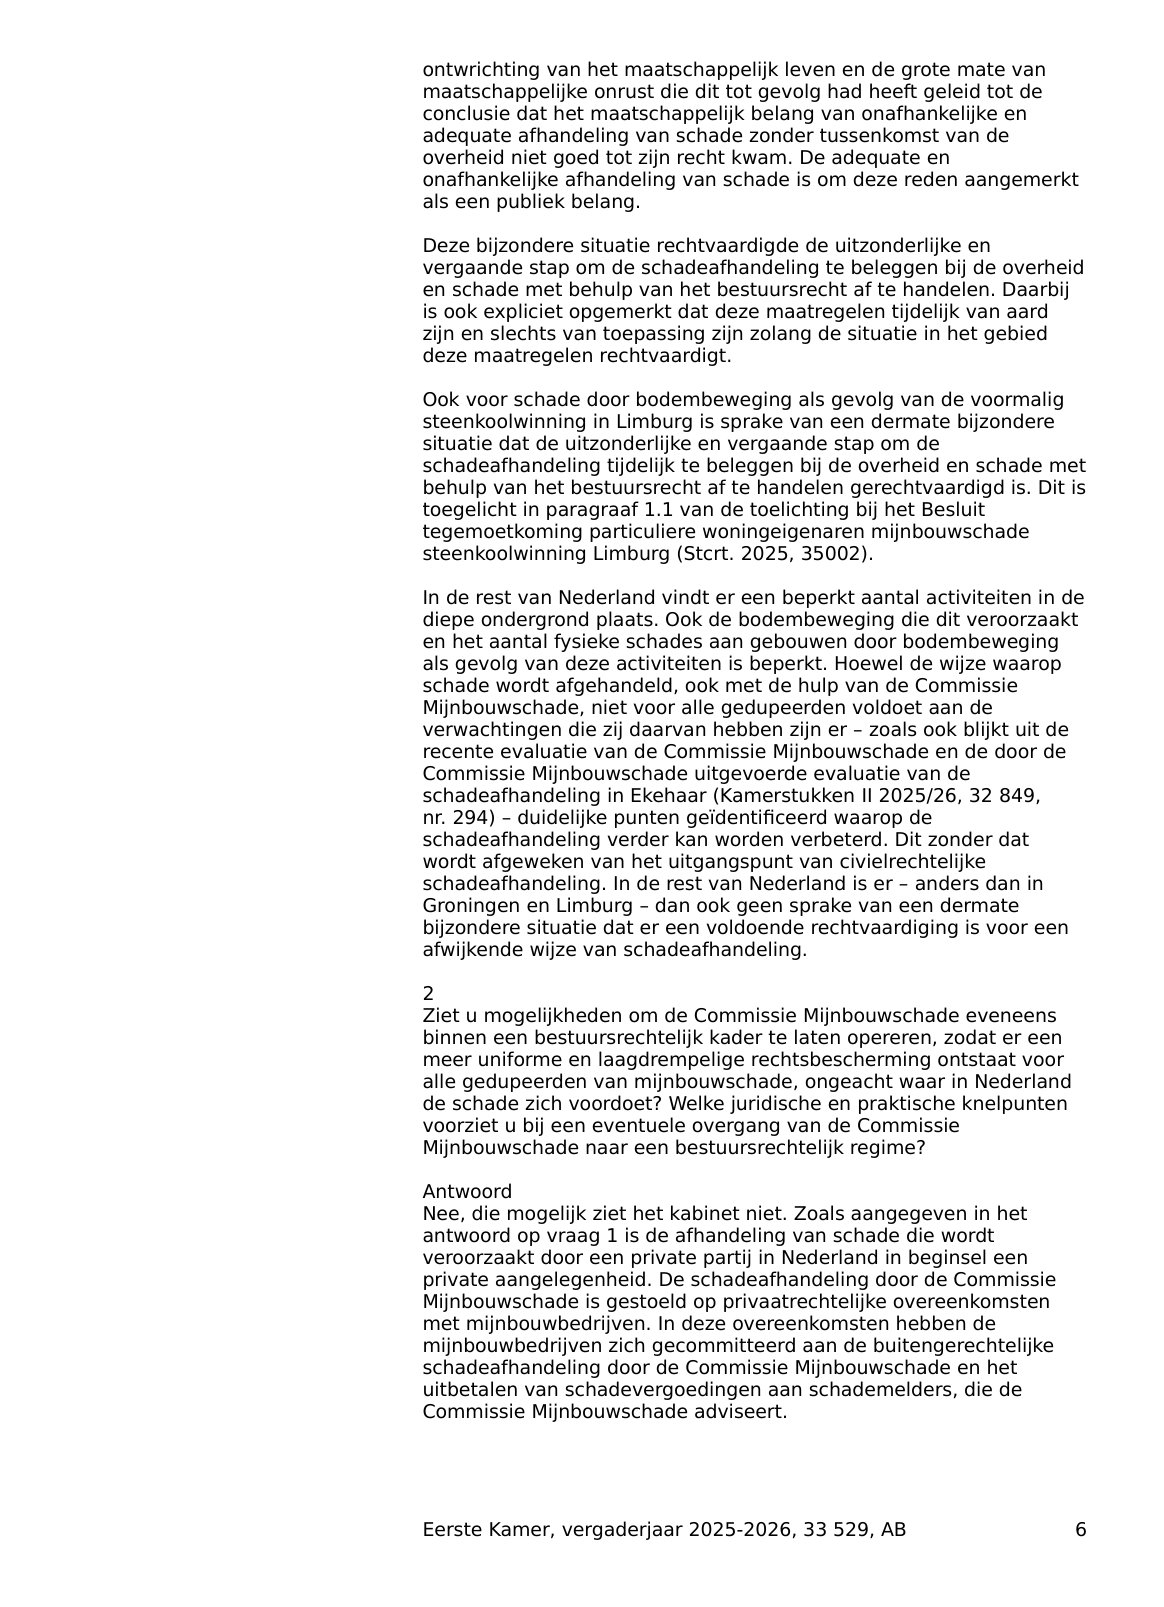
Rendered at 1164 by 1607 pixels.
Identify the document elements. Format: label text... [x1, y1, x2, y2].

text Ziet u mogelijkheden om de Commissie Mijnbouwschade eveneens binnen een bestuursrechtelijk kader te laten opereren, zodat er een meer uniforme en laagdrempelige rechtsbescherming ontstaat voor alle gedupeerden van mijnbouwschade, ongeacht waar in Nederland de schade zich voordoet? Welke juridische en praktische knelpunten voorziet u bij een eventuele overgang van de Commissie Mijnbouwschade naar een bestuursrechtelijk regime? [422, 1005, 1087, 1159]
text ontwrichting van het maatschappelijk leven en de grote mate van maatschappelijke onrust die dit tot gevolg had heeft geleid tot de conclusie dat het maatschappelijk belang van onafhankelijke en adequate afhandeling van schade zonder tussenkomst van de overheid niet goed tot zijn recht kwam. De adequate en onafhankelijke afhandeling van schade is om deze reden aangemerkt als een publiek belang. [422, 59, 1087, 213]
text In de rest van Nederland vindt er een beperkt aantal activiteiten in de diepe ondergrond plaats. Ook de bodembeweging die dit veroorzaakt en het aantal fysieke schades aan gebouwen door bodembeweging als gevolg van deze activiteiten is beperkt. Hoewel de wijze waarop schade wordt afgehandeld, ook met de hulp van de Commissie Mijnbouwschade, niet voor alle gedupeerden voldoet aan de verwachtingen die zij daarvan hebben zijn er – zoals ook blijkt uit de recente evaluatie van de Commissie Mijnbouwschade en de door de Commissie Mijnbouwschade uitgevoerde evaluatie van de schadeafhandeling in Ekehaar (Kamerstukken II 2025/26, 32 849, nr. 294) – duidelijke punten geïdentificeerd waarop de schadeafhandeling verder kan worden verbeterd. Dit zonder dat wordt afgeweken van het uitgangspunt van civielrechtelijke schadeafhandeling. In de rest van Nederland is er – anders dan in Groningen en Limburg – dan ook geen sprake van een dermate bijzondere situatie dat er een voldoende rechtvaardiging is voor een afwijkende wijze van schadeafhandeling. [422, 587, 1087, 961]
text Deze bijzondere situatie rechtvaardigde de uitzonderlijke en vergaande stap om de schadeafhandeling te beleggen bij de overheid en schade met behulp van het bestuursrecht af te handelen. Daarbij is ook expliciet opgemerkt dat deze maatregelen tijdelijk van aard zijn en slechts van toepassing zijn zolang de situatie in het gebied deze maatregelen rechtvaardigt. [422, 235, 1087, 367]
text Nee, die mogelijk ziet het kabinet niet. Zoals aangegeven in het antwoord op vraag 1 is de afhandeling van schade die wordt veroorzaakt door een private partij in Nederland in beginsel een private aangelegenheid. De schadeafhandeling door de Commissie Mijnbouwschade is gestoeld op privaatrechtelijke overeenkomsten met mijnbouwbedrijven. In deze overeenkomsten hebben de mijnbouwbedrijven zich gecommitteerd aan de buitengerechtelijke schadeafhandeling door de Commissie Mijnbouwschade en het uitbetalen van schadevergoedingen aan schademelders, die de Commissie Mijnbouwschade adviseert. [422, 1203, 1087, 1423]
text Antwoord [422, 1181, 1087, 1203]
text Ook voor schade door bodembeweging als gevolg van de voormalig steenkoolwinning in Limburg is sprake van een dermate bijzondere situatie dat de uitzonderlijke en vergaande stap om de schadeafhandeling tijdelijk te beleggen bij de overheid en schade met behulp van het bestuursrecht af te handelen gerechtvaardigd is. Dit is toegelicht in paragraaf 1.1 van de toelichting bij het Besluit tegemoetkoming particuliere woningeigenaren mijnbouwschade steenkoolwinning Limburg (Stcrt. 2025, 35002). [422, 389, 1087, 565]
text 2 [422, 983, 1087, 1005]
